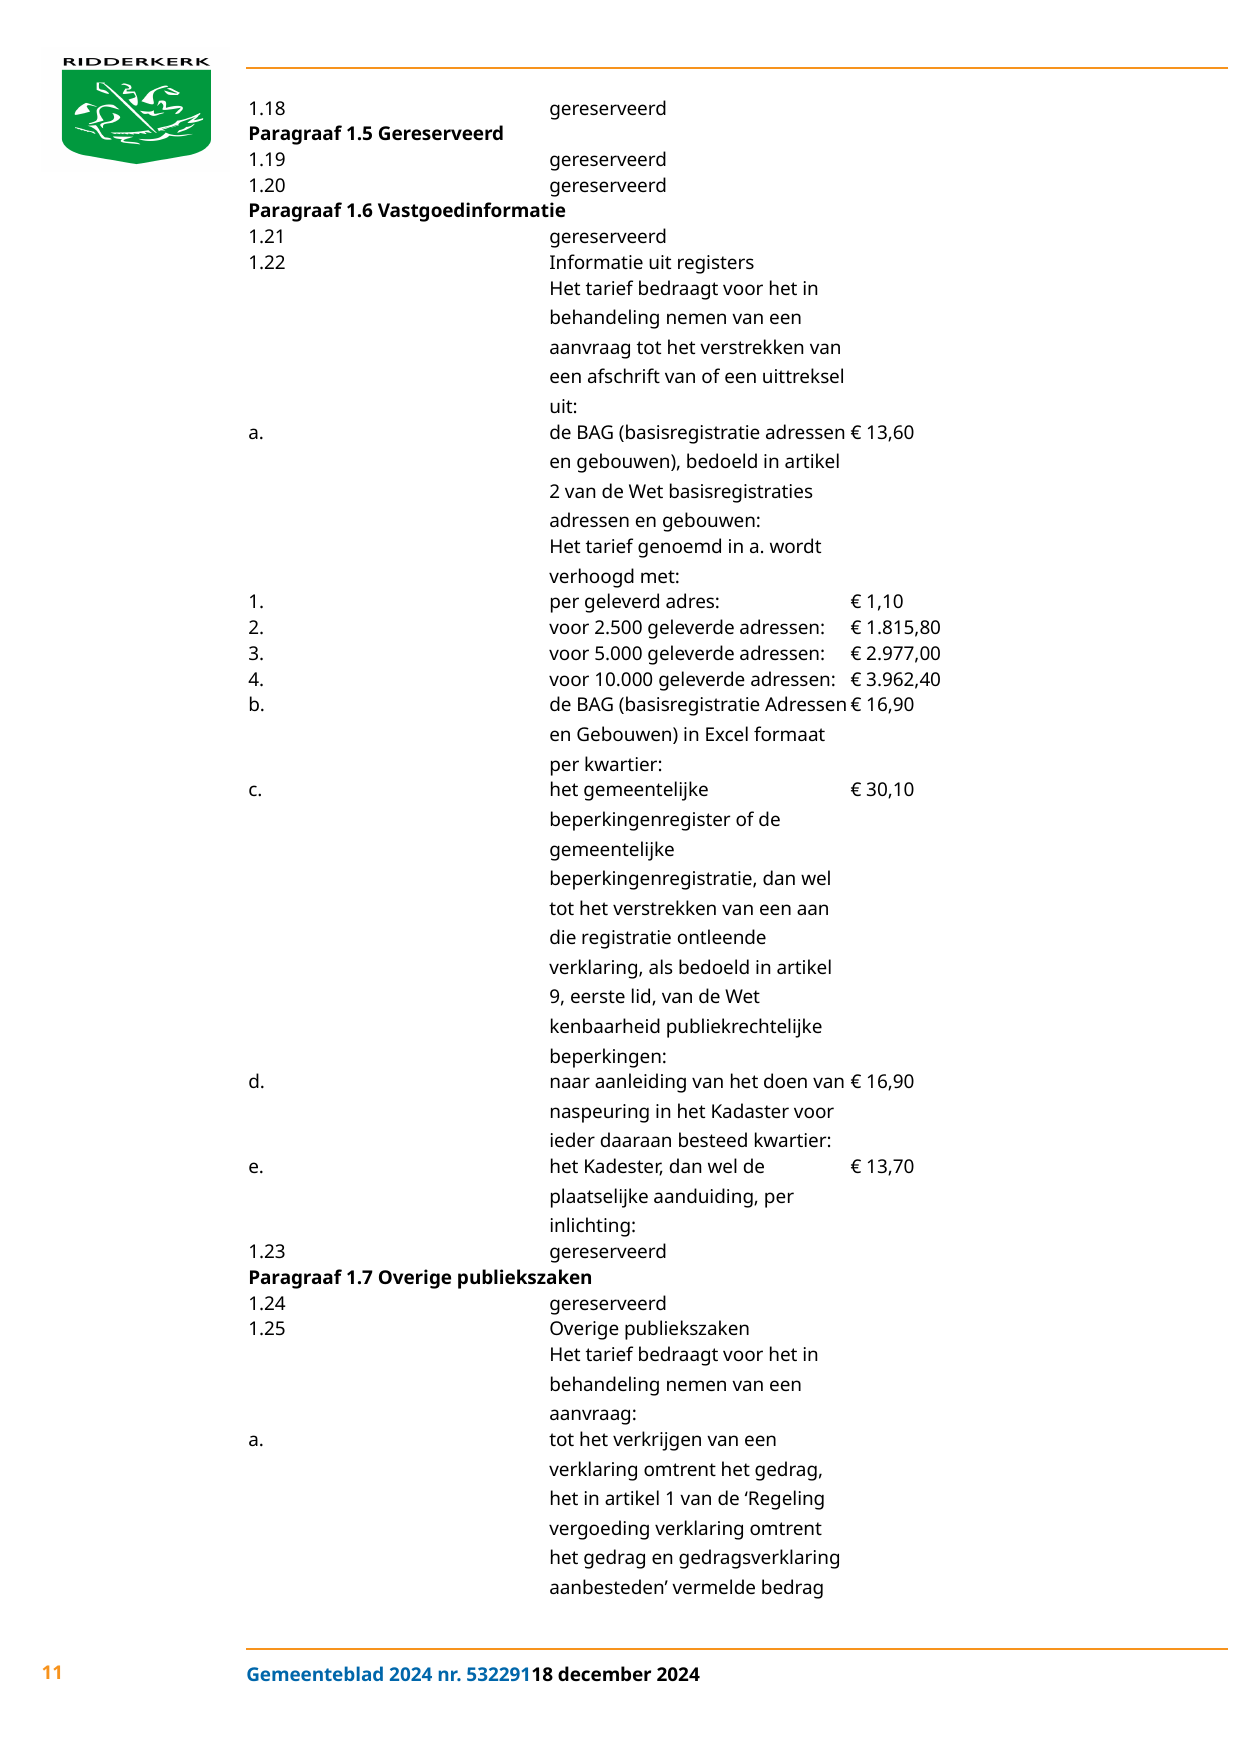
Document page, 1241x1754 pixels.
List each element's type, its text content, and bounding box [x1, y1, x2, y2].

table_cell tot het verkrijgen van een verklaring omtrent het gedrag, het in artikel 1 van de ‘Regeling vergoeding verklaring omtrent het gedrag en gedragsverklaring aanbesteden’ vermelde bedrag [549, 1426, 850, 1600]
table_cell 4. [248, 666, 549, 692]
table_cell 1.18 [248, 95, 549, 121]
table_cell [850, 1341, 1152, 1426]
table_cell [248, 534, 549, 589]
table_cell € 1,10 [850, 589, 1152, 614]
table_cell Paragraaf 1.6 Vastgoedinformatie [248, 198, 1152, 223]
table_cell Paragraaf 1.5 Gereserveerd [248, 121, 1152, 146]
table_cell gereserveerd [549, 224, 850, 249]
table_cell a. [248, 1426, 549, 1600]
table_cell het Kadester, dan wel de plaatselijke aanduiding, per inlichting: [549, 1154, 850, 1238]
table_cell [850, 249, 1152, 275]
table_cell [850, 1238, 1152, 1264]
table_cell € 13,70 [850, 1154, 1152, 1238]
table_cell [850, 172, 1152, 198]
table_cell voor 2.500 geleverde adressen: [549, 615, 850, 640]
table_cell 1.25 [248, 1316, 549, 1341]
table_cell 1.23 [248, 1238, 549, 1264]
table_cell 1.21 [248, 224, 549, 249]
table_cell a. [248, 419, 549, 533]
table_cell Het tarief bedraagt voor het in behandeling nemen van een aanvraag: [549, 1341, 850, 1426]
table_cell 1.22 [248, 249, 549, 275]
picture [41, 47, 231, 172]
table_cell [248, 1341, 549, 1426]
table_cell gereserveerd [549, 1290, 850, 1316]
table_cell gereserveerd [549, 95, 850, 121]
table_cell 1.24 [248, 1290, 549, 1316]
table_cell € 30,10 [850, 777, 1152, 1068]
table_cell Paragraaf 1.7 Overige publiekszaken [248, 1264, 1152, 1290]
table_cell 3. [248, 640, 549, 666]
table_cell [850, 146, 1152, 172]
table_cell d. [248, 1069, 549, 1153]
table_cell [850, 275, 1152, 419]
table_cell € 3.962,40 [850, 666, 1152, 692]
table_cell per geleverd adres: [549, 589, 850, 614]
table_cell [850, 95, 1152, 121]
table_cell [850, 1316, 1152, 1341]
table_cell Het tarief bedraagt voor het in behandeling nemen van een aanvraag tot het verstrekken van een afschrift van of een uittreksel uit: [549, 275, 850, 419]
table_cell naar aanleiding van het doen van naspeuring in het Kadaster voor ieder daaraan besteed kwartier: [549, 1069, 850, 1153]
table_cell [850, 224, 1152, 249]
table_cell b. [248, 692, 549, 777]
table_cell voor 5.000 geleverde adressen: [549, 640, 850, 666]
table_cell € 16,90 [850, 1069, 1152, 1153]
table_cell 1. [248, 589, 549, 614]
table_cell voor 10.000 geleverde adressen: [549, 666, 850, 692]
table_cell [850, 1290, 1152, 1316]
table_cell [850, 534, 1152, 589]
table_cell [850, 1426, 1152, 1600]
table_cell gereserveerd [549, 172, 850, 198]
table_cell het gemeentelijke beperkingenregister of de gemeentelijke beperkingenregistratie, dan wel tot het verstrekken van een aan die registratie ontleende verklaring, als bedoeld in artikel 9, eerste lid, van de Wet kenbaarheid publiekrechtelijke beperkingen: [549, 777, 850, 1068]
table_cell € 13,60 [850, 419, 1152, 533]
table_cell 1.20 [248, 172, 549, 198]
table_cell e. [248, 1154, 549, 1238]
table_cell € 16,90 [850, 692, 1152, 777]
table_cell Informatie uit registers [549, 249, 850, 275]
table_cell 2. [248, 615, 549, 640]
table_cell 1.19 [248, 146, 549, 172]
table_cell € 2.977,00 [850, 640, 1152, 666]
table_cell Overige publiekszaken [549, 1316, 850, 1341]
table_cell de BAG (basisregistratie adressen en gebouwen), bedoeld in artikel 2 van de Wet basisregistraties adressen en gebouwen: [549, 419, 850, 533]
table_cell € 1.815,80 [850, 615, 1152, 640]
table_cell gereserveerd [549, 146, 850, 172]
table_cell gereserveerd [549, 1238, 850, 1264]
table_cell de BAG (basisregistratie Adressen en Gebouwen) in Excel formaat per kwartier: [549, 692, 850, 777]
table_cell c. [248, 777, 549, 1068]
table_cell [248, 275, 549, 419]
table_cell Het tarief genoemd in a. wordt verhoogd met: [549, 534, 850, 589]
